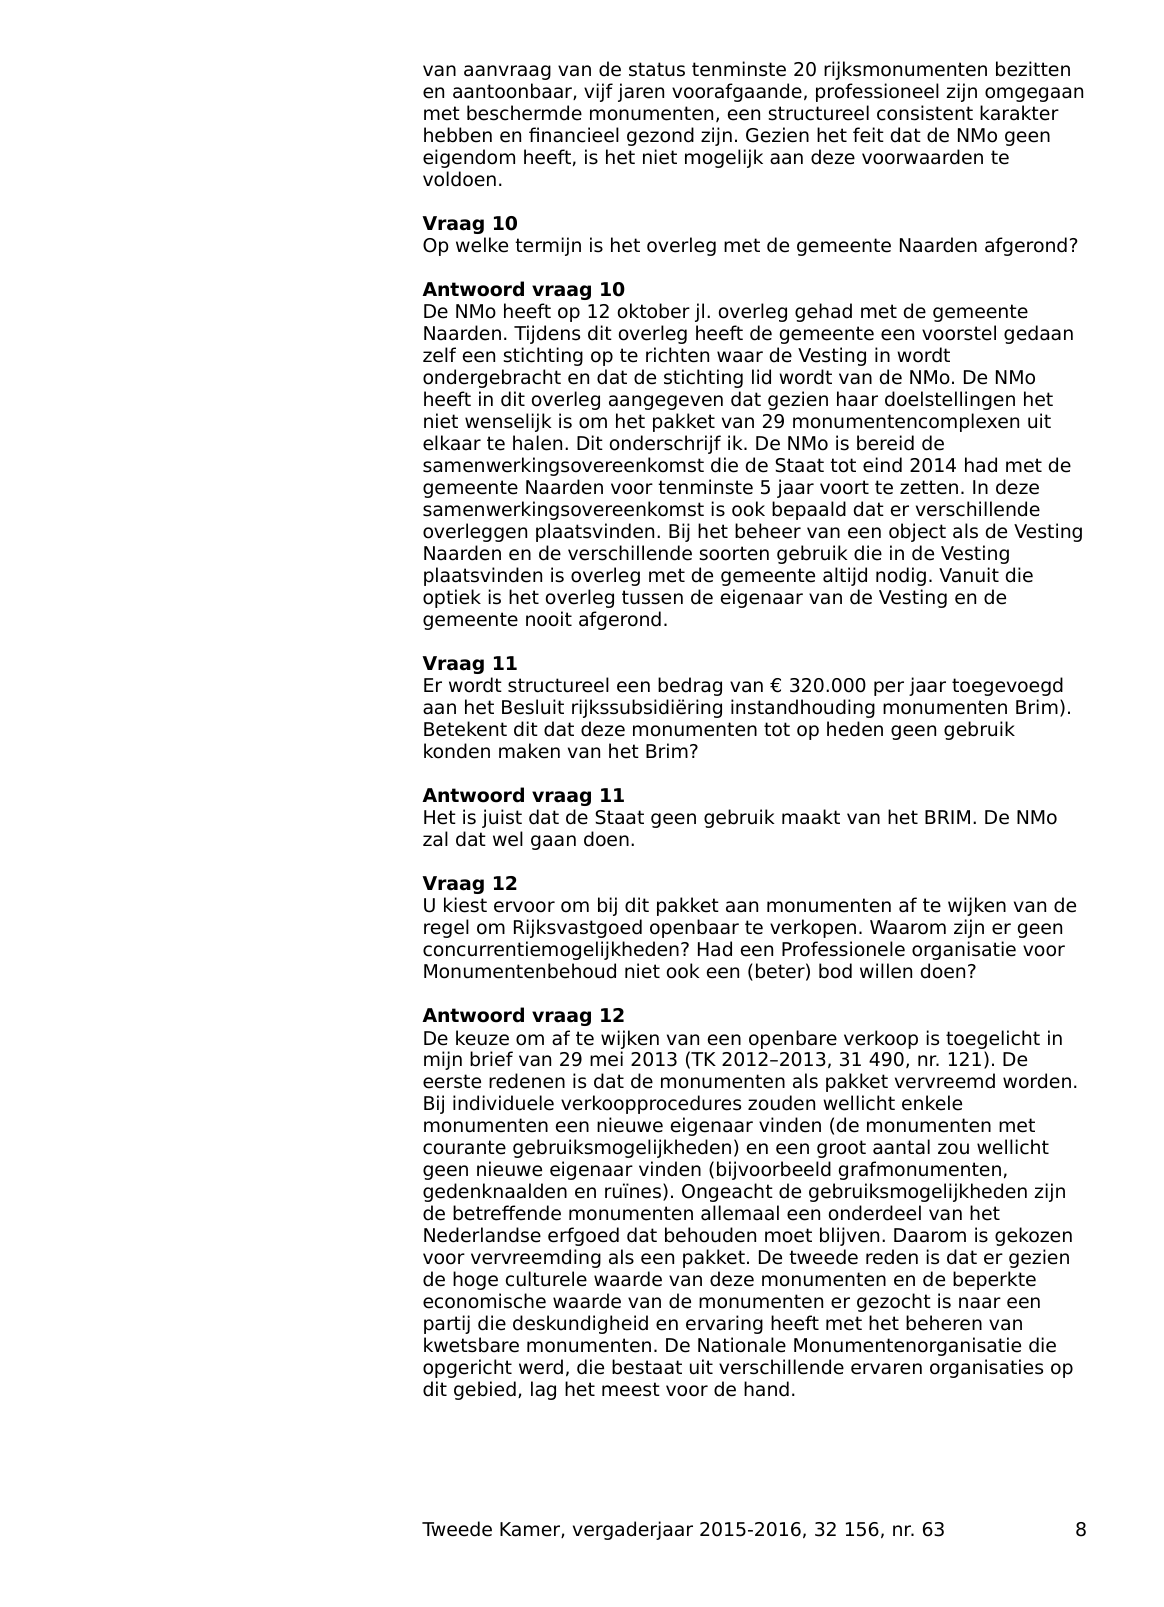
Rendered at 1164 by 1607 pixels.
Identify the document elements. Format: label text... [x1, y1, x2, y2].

text Vraag 10 [422, 213, 1087, 235]
text Antwoord vraag 10 [422, 279, 1087, 301]
text Het is juist dat de Staat geen gebruik maakt van het BRIM. De NMo zal dat wel gaan doen. [422, 807, 1087, 851]
text De NMo heeft op 12 oktober jl. overleg gehad met de gemeente Naarden. Tijdens dit overleg heeft de gemeente een voorstel gedaan zelf een stichting op te richten waar de Vesting in wordt ondergebracht en dat de stichting lid wordt van de NMo. De NMo heeft in dit overleg aangegeven dat gezien haar doelstellingen het niet wenselijk is om het pakket van 29 monumentencomplexen uit elkaar te halen. Dit onderschrijf ik. De NMo is bereid de samenwerkingsovereenkomst die de Staat tot eind 2014 had met de gemeente Naarden voor tenminste 5 jaar voort te zetten. In deze samenwerkingsovereenkomst is ook bepaald dat er verschillende overleggen plaatsvinden. Bij het beheer van een object als de Vesting Naarden en de verschillende soorten gebruik die in de Vesting plaatsvinden is overleg met de gemeente altijd nodig. Vanuit die optiek is het overleg tussen de eigenaar van de Vesting en de gemeente nooit afgerond. [422, 301, 1087, 631]
text Vraag 11 [422, 653, 1087, 675]
text Vraag 12 [422, 873, 1087, 895]
text De keuze om af te wijken van een openbare verkoop is toegelicht in mijn brief van 29 mei 2013 (TK 2012–2013, 31 490, nr. 121). De eerste redenen is dat de monumenten als pakket vervreemd worden. Bij individuele verkoopprocedures zouden wellicht enkele monumenten een nieuwe eigenaar vinden (de monumenten met courante gebruiksmogelijkheden) en een groot aantal zou wellicht geen nieuwe eigenaar vinden (bijvoorbeeld grafmonumenten, gedenknaalden en ruïnes). Ongeacht de gebruiksmogelijkheden zijn de betreffende monumenten allemaal een onderdeel van het Nederlandse erfgoed dat behouden moet blijven. Daarom is gekozen voor vervreemding als een pakket. De tweede reden is dat er gezien de hoge culturele waarde van deze monumenten en de beperkte economische waarde van de monumenten er gezocht is naar een partij die deskundigheid en ervaring heeft met het beheren van kwetsbare monumenten. De Nationale Monumentenorganisatie die opgericht werd, die bestaat uit verschillende ervaren organisaties op dit gebied, lag het meest voor de hand. [422, 1027, 1087, 1401]
text Antwoord vraag 11 [422, 785, 1087, 807]
text Er wordt structureel een bedrag van € 320.000 per jaar toegevoegd aan het Besluit rijkssubsidiëring instandhouding monumenten Brim). Betekent dit dat deze monumenten tot op heden geen gebruik konden maken van het Brim? [422, 675, 1087, 763]
text Op welke termijn is het overleg met de gemeente Naarden afgerond? [422, 235, 1087, 257]
text van aanvraag van de status tenminste 20 rijksmonumenten bezitten en aantoonbaar, vijf jaren voorafgaande, professioneel zijn omgegaan met beschermde monumenten, een structureel consistent karakter hebben en financieel gezond zijn. Gezien het feit dat de NMo geen eigendom heeft, is het niet mogelijk aan deze voorwaarden te voldoen. [422, 59, 1087, 191]
text Antwoord vraag 12 [422, 1005, 1087, 1027]
text U kiest ervoor om bij dit pakket aan monumenten af te wijken van de regel om Rijksvastgoed openbaar te verkopen. Waarom zijn er geen concurrentiemogelijkheden? Had een Professionele organisatie voor Monumentenbehoud niet ook een (beter) bod willen doen? [422, 895, 1087, 983]
